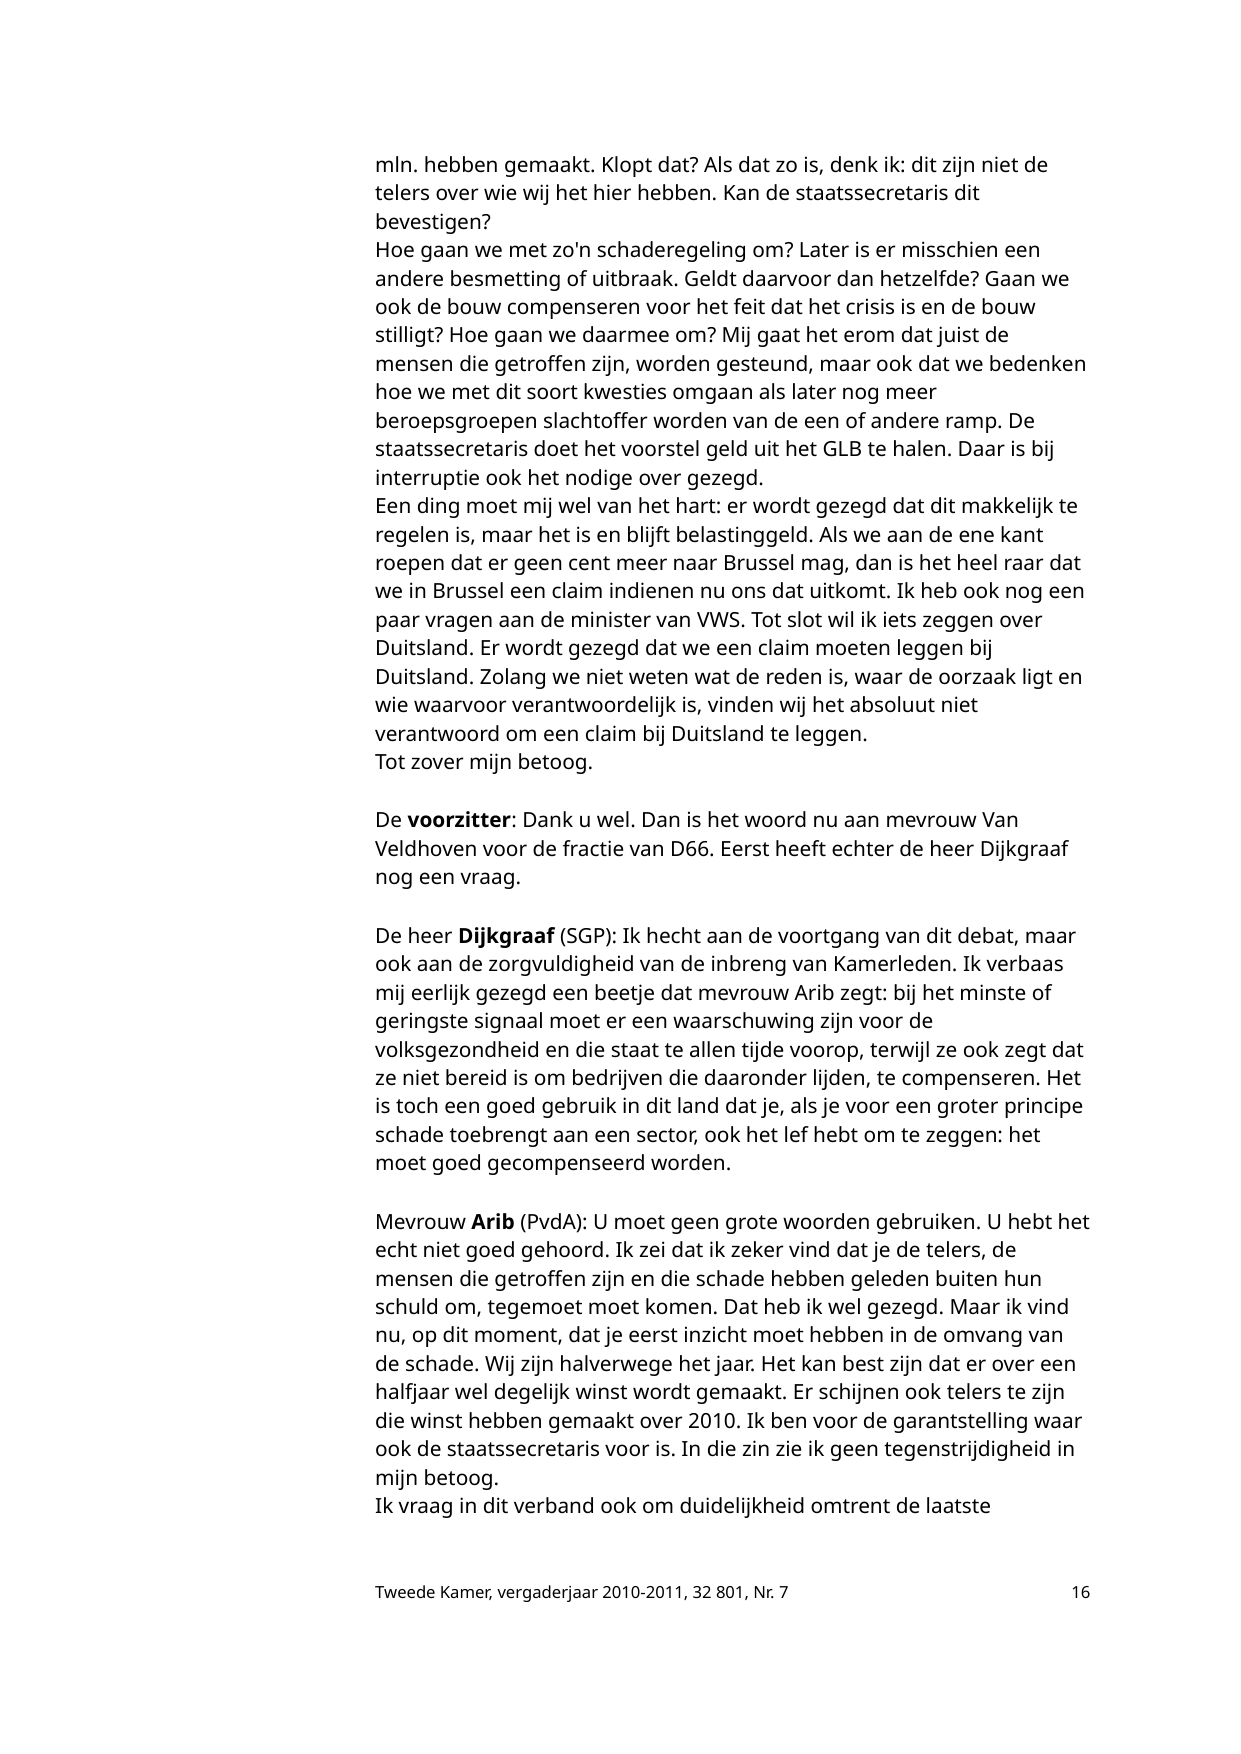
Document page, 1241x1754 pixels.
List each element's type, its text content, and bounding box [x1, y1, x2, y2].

text De heer Dijkgraaf (SGP): Ik hecht aan de voortgang van dit debat, maar ook aan de zorgvuldigheid van de inbreng van Kamerleden. Ik verbaas mij eerlijk gezegd een beetje dat mevrouw Arib zegt: bij het minste of geringste signaal moet er een waarschuwing zijn voor de volksgezondheid en die staat te allen tijde voorop, terwijl ze ook zegt dat ze niet bereid is om bedrijven die daaronder lijden, te compenseren. Het is toch een goed gebruik in dit land dat je, als je voor een groter principe schade toebrengt aan een sector, ook het lef hebt om te zeggen: het moet goed gecompenseerd worden. [375, 921, 1090, 1177]
text Mevrouw Arib (PvdA): U moet geen grote woorden gebruiken. U hebt het echt niet goed gehoord. Ik zei dat ik zeker vind dat je de telers, de mensen die getroffen zijn en die schade hebben geleden buiten hun schuld om, tegemoet moet komen. Dat heb ik wel gezegd. Maar ik vind nu, op dit moment, dat je eerst inzicht moet hebben in de omvang van de schade. Wij zijn halverwege het jaar. Het kan best zijn dat er over een halfjaar wel degelijk winst wordt gemaakt. Er schijnen ook telers te zijn die winst hebben gemaakt over 2010. Ik ben voor de garantstelling waar ook de staatssecretaris voor is. In die zin zie ik geen tegenstrijdigheid in mijn betoog. [375, 1207, 1090, 1491]
text Een ding moet mij wel van het hart: er wordt gezegd dat dit makkelijk te regelen is, maar het is en blijft belastinggeld. Als we aan de ene kant roepen dat er geen cent meer naar Brussel mag, dan is het heel raar dat we in Brussel een claim indienen nu ons dat uitkomt. Ik heb ook nog een paar vragen aan de minister van VWS. Tot slot wil ik iets zeggen over Duitsland. Er wordt gezegd dat we een claim moeten leggen bij Duitsland. Zolang we niet weten wat de reden is, waar de oorzaak ligt en wie waarvoor verantwoordelijk is, vinden wij het absoluut niet verantwoord om een claim bij Duitsland te leggen. [375, 491, 1090, 747]
text Tot zover mijn betoog. [375, 747, 1090, 776]
text Ik vraag in dit verband ook om duidelijkheid omtrent de laatste [375, 1491, 1090, 1520]
text Hoe gaan we met zo'n schaderegeling om? Later is er misschien een andere besmetting of uitbraak. Geldt daarvoor dan hetzelfde? Gaan we ook de bouw compenseren voor het feit dat het crisis is en de bouw stilligt? Hoe gaan we daarmee om? Mij gaat het erom dat juist de mensen die getroffen zijn, worden gesteund, maar ook dat we bedenken hoe we met dit soort kwesties omgaan als later nog meer beroepsgroepen slachtoffer worden van de een of andere ramp. De staatssecretaris doet het voorstel geld uit het GLB te halen. Daar is bij interruptie ook het nodige over gezegd. [375, 235, 1090, 491]
text De voorzitter: Dank u wel. Dan is het woord nu aan mevrouw Van Veldhoven voor de fractie van D66. Eerst heeft echter de heer Dijkgraaf nog een vraag. [375, 806, 1090, 891]
text mln. hebben gemaakt. Klopt dat? Als dat zo is, denk ik: dit zijn niet de telers over wie wij het hier hebben. Kan de staatssecretaris dit bevestigen? [375, 150, 1090, 235]
